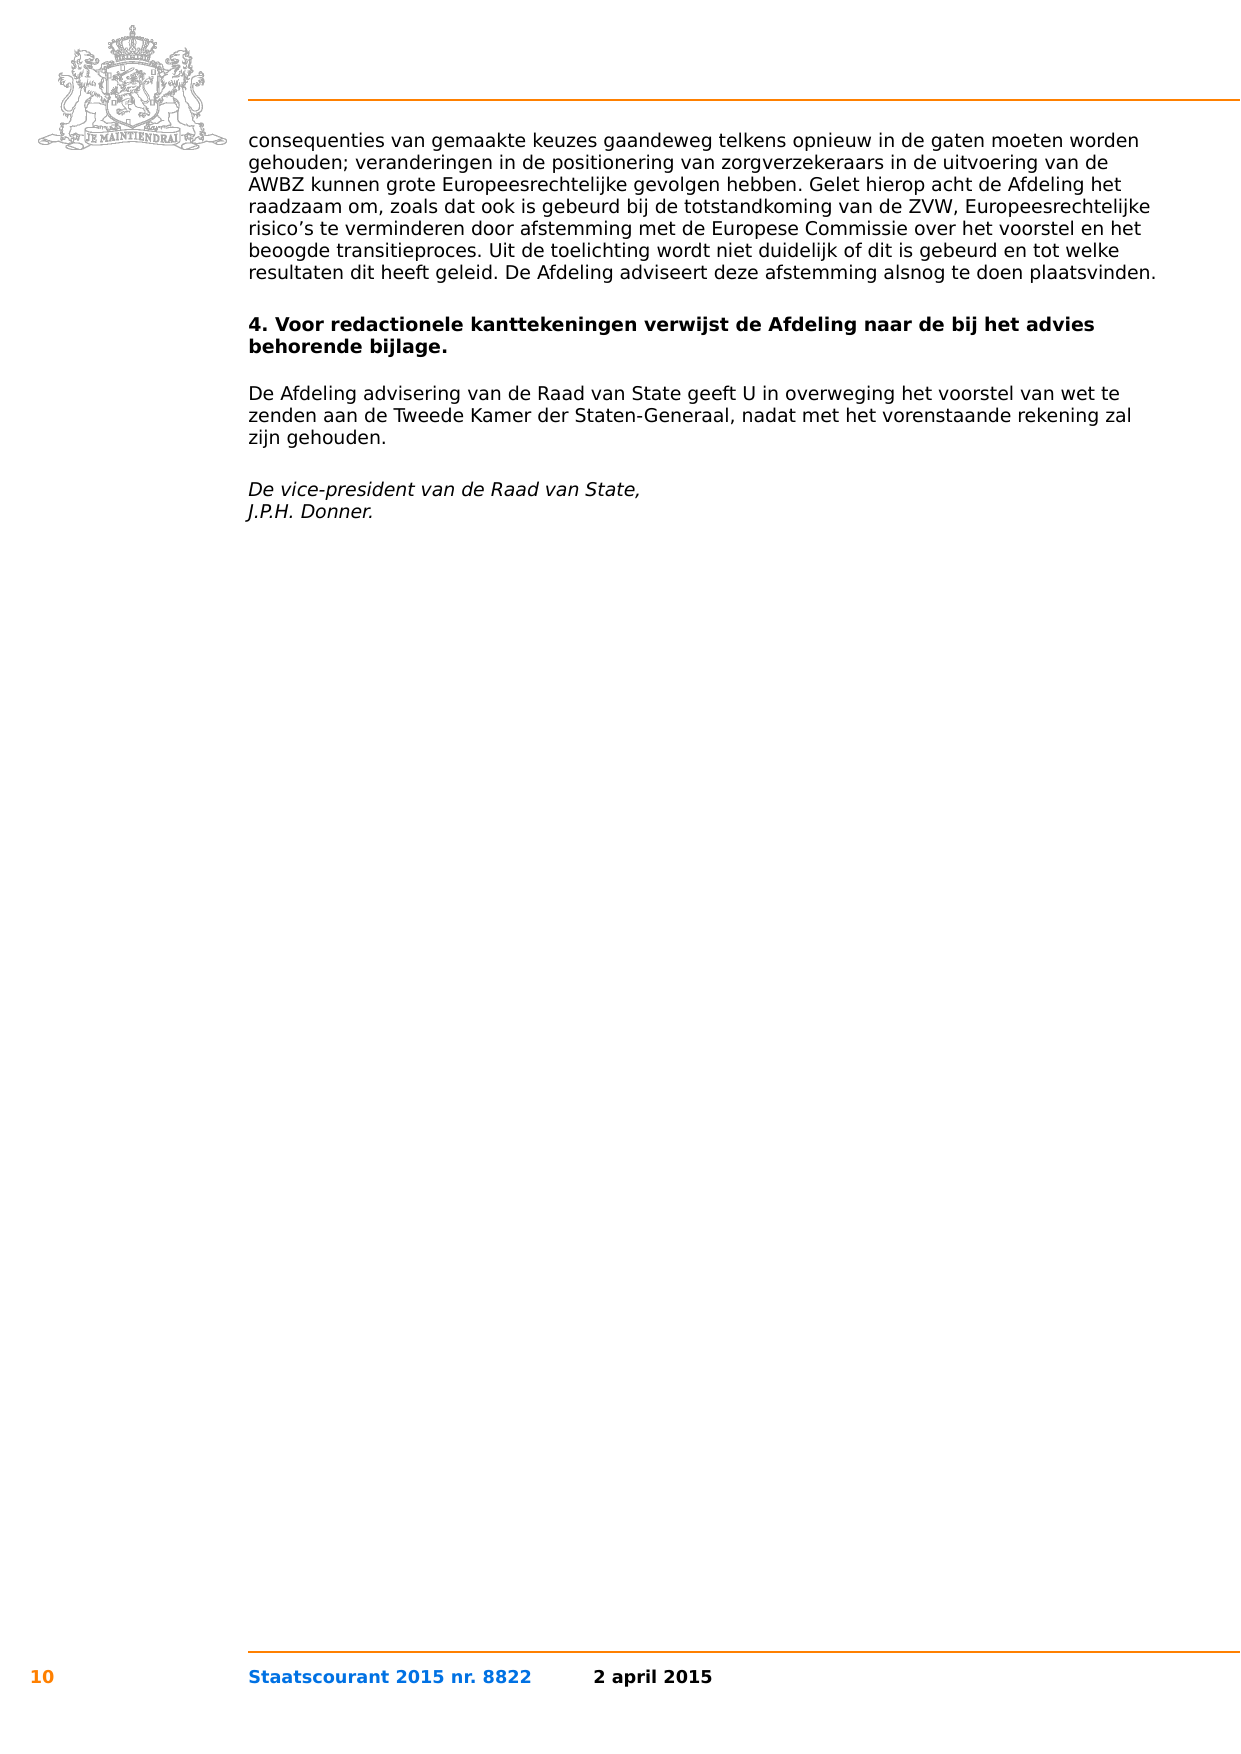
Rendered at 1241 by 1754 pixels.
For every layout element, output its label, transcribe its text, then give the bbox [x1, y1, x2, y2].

text consequenties van gemaakte keuzes gaandeweg telkens opnieuw in de gaten moeten worden gehouden; veranderingen in de positionering van zorgverzekeraars in de uitvoering van de AWBZ kunnen grote Europeesrechtelijke gevolgen hebben. Gelet hierop acht de Afdeling het raadzaam om, zoals dat ook is gebeurd bij de totstandkoming van de ZVW, Europeesrechtelijke risico’s te verminderen door afstemming met de Europese Commissie over het voorstel en het beoogde transitieproces. Uit de toelichting wordt niet duidelijk of dit is gebeurd en tot welke resultaten dit heeft geleid. De Afdeling adviseert deze afstemming alsnog te doen plaatsvinden. [248, 130, 1163, 284]
subtitle 4. Voor redactionele kanttekeningen verwijst de Afdeling naar de bij het advies behorende bijlage. [248, 314, 1163, 358]
picture [38, 25, 227, 150]
text De vice-president van de Raad van State, J.P.H. Donner. [248, 479, 1163, 523]
text De Afdeling advisering van de Raad van State geeft U in overweging het voorstel van wet te zenden aan de Tweede Kamer der Staten-Generaal, nadat met het vorenstaande rekening zal zijn gehouden. [248, 383, 1163, 449]
